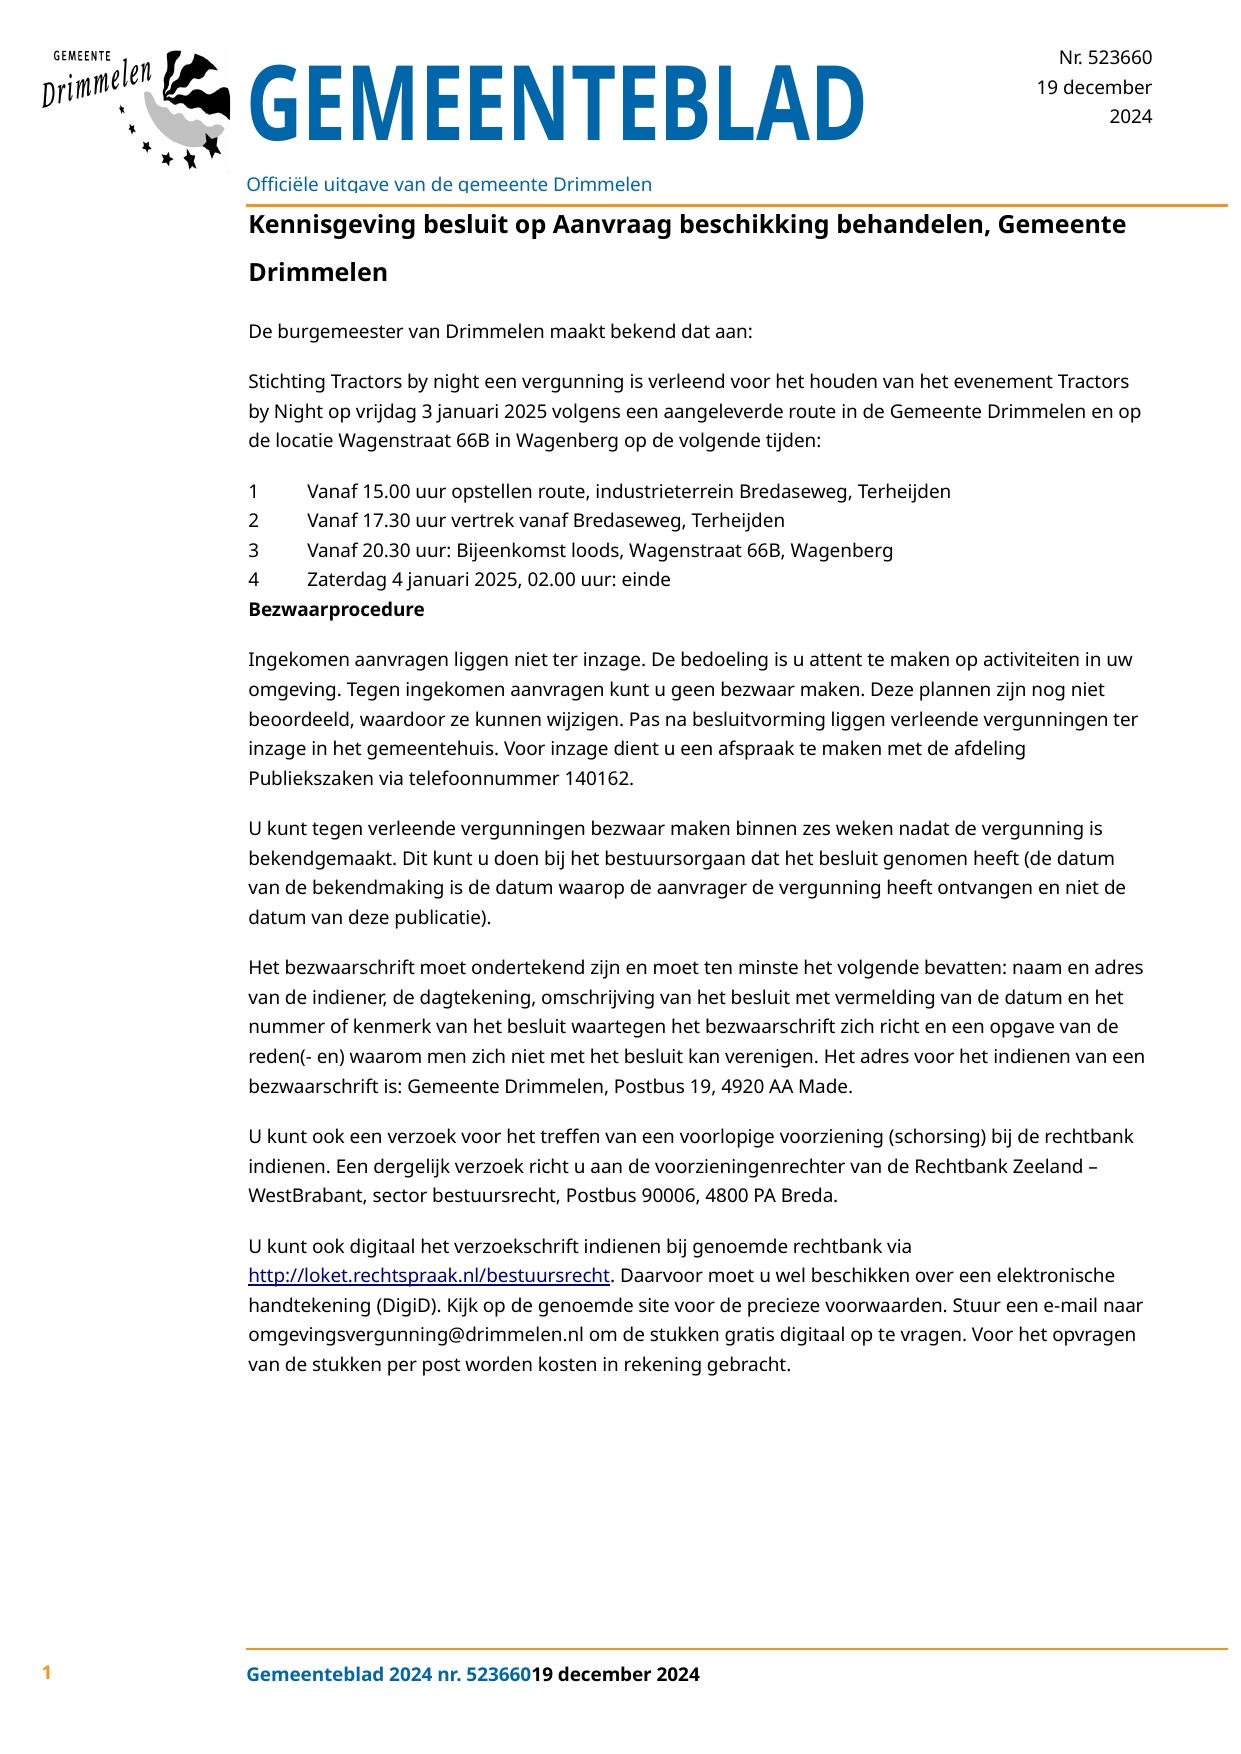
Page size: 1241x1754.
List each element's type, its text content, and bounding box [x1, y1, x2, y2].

list Vanaf 20.30 uur: Bijeenkomst loods, Wagenstraat 66B, Wagenberg [248, 537, 1152, 563]
list Vanaf 15.00 uur opstellen route, industrieterrein Bredaseweg, Terheijden [248, 478, 1152, 504]
text Ingekomen aanvragen liggen niet ter inzage. De bedoeling is u attent te maken op activiteiten in uw omgeving. Tegen ingekomen aanvragen kunt u geen bezwaar maken. Deze plannen zijn nog niet beoordeeld, waardoor ze kunnen wijzigen. Pas na besluitvorming liggen verleende vergunningen ter inzage in het gemeentehuis. Voor inzage dient u een afspraak te maken met de afdeling Publiekszaken via telefoonnummer 140162. [248, 647, 1152, 791]
text Kennisgeving besluit op Aanvraag beschikking behandelen, Gemeente Drimmelen [248, 207, 1152, 288]
list Vanaf 17.30 uur vertrek vanaf Bredaseweg, Terheijden [248, 507, 1152, 533]
list Zaterdag 4 januari 2025, 02.00 uur: einde [248, 567, 1152, 592]
text Het bezwaarschrift moet ondertekend zijn en moet ten minste het volgende bevatten: naam en adres van de indiener, de dagtekening, omschrijving van het besluit met vermelding van de datum en het nummer of kenmerk van het besluit waartegen het bezwaarschrift zich richt en een opgave van de reden(- en) waarom men zich niet met het besluit kan verenigen. Het adres voor het indienen van een bezwaarschrift is: Gemeente Drimmelen, Postbus 19, 4920 AA Made. [248, 954, 1152, 1099]
text U kunt tegen verleende vergunningen bezwaar maken binnen zes weken nadat de vergunning is bekendgemaakt. Dit kunt u doen bij het bestuursorgaan dat het besluit genomen heeft (de datum van de bekendmaking is de datum waarop de aanvrager de vergunning heeft ontvangen en niet de datum van deze publicatie). [248, 815, 1152, 930]
text De burgemeester van Drimmelen maakt bekend dat aan: [248, 318, 1152, 344]
text Bezwaarprocedure [248, 596, 1152, 622]
text Stichting Tractors by night een vergunning is verleend voor het houden van het evenement Tractors by Night op vrijdag 3 januari 2025 volgens een aangeleverde route in de Gemeente Drimmelen en op de locatie Wagenstraat 66B in Wagenberg op de volgende tijden: [248, 368, 1152, 453]
text U kunt ook digitaal het verzoekschrift indienen bij genoemde rechtbank via http://loket.rechtspraak.nl/bestuursrecht. Daarvoor moet u wel beschikken over een elektronische handtekening (DigiD). Kijk op de genoemde site voor de precieze voorwaarden. Stuur een e-mail naar omgevingsvergunning@drimmelen.nl om de stukken gratis digitaal op te vragen. Voor het opvragen van de stukken per post worden kosten in rekening gebracht. [248, 1233, 1152, 1377]
text U kunt ook een verzoek voor het treffen van een voorlopige voorziening (schorsing) bij de rechtbank indienen. Een dergelijk verzoek richt u aan de voorzieningenrechter van de Rechtbank Zeeland – WestBrabant, sector bestuursrecht, Postbus 90006, 4800 PA Breda. [248, 1123, 1152, 1208]
picture [41, 47, 231, 172]
